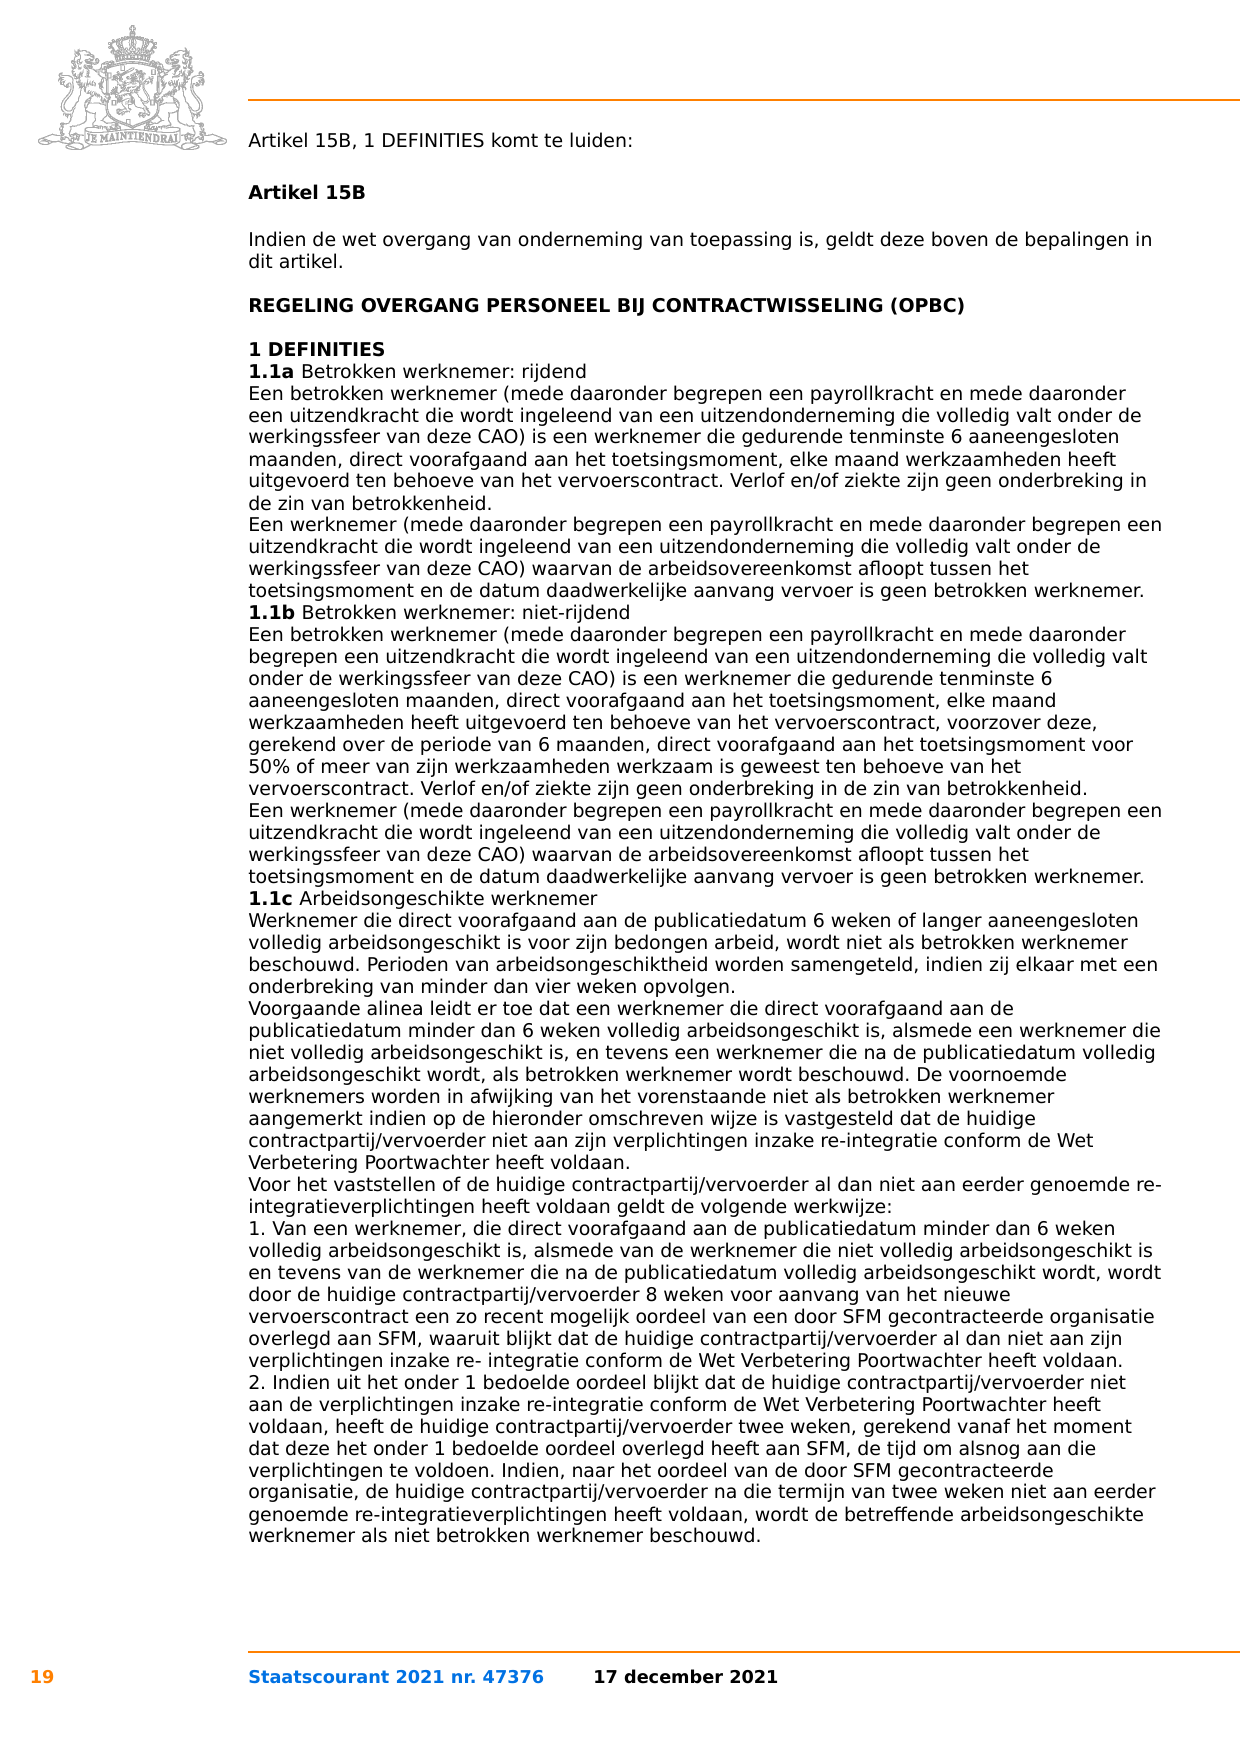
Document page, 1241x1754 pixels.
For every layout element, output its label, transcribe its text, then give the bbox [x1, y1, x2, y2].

text Een werknemer (mede daaronder begrepen een payrollkracht en mede daaronder begrepen een uitzendkracht die wordt ingeleend van een uitzendonderneming die volledig valt onder de werkingssfeer van deze CAO) waarvan de arbeidsovereenkomst afloopt tussen het toetsingsmoment en de datum daadwerkelijke aanvang vervoer is geen betrokken werknemer. [248, 800, 1163, 888]
text Een werknemer (mede daaronder begrepen een payrollkracht en mede daaronder begrepen een uitzendkracht die wordt ingeleend van een uitzendonderneming die volledig valt onder de werkingssfeer van deze CAO) waarvan de arbeidsovereenkomst afloopt tussen het toetsingsmoment en de datum daadwerkelijke aanvang vervoer is geen betrokken werknemer. [248, 514, 1163, 602]
text Een betrokken werknemer (mede daaronder begrepen een payrollkracht en mede daaronder een uitzendkracht die wordt ingeleend van een uitzendonderneming die volledig valt onder de werkingssfeer van deze CAO) is een werknemer die gedurende tenminste 6 aaneengesloten maanden, direct voorafgaand aan het toetsingsmoment, elke maand werkzaamheden heeft uitgevoerd ten behoeve van het vervoerscontract. Verlof en/of ziekte zijn geen onderbreking in de zin van betrokkenheid. [248, 382, 1163, 514]
subtitle 1 DEFINITIES [248, 338, 1163, 361]
text Indien de wet overgang van onderneming van toepassing is, geldt deze boven de bepalingen in dit artikel. [248, 229, 1163, 273]
text Artikel 15B, 1 DEFINITIES komt te luiden: [248, 130, 1163, 152]
text 2. Indien uit het onder 1 bedoelde oordeel blijkt dat de huidige contractpartij/vervoerder niet aan de verplichtingen inzake re-integratie conform de Wet Verbetering Poortwachter heeft voldaan, heeft de huidige contractpartij/vervoerder twee weken, gerekend vanaf het moment dat deze het onder 1 bedoelde oordeel overlegd heeft aan SFM, de tijd om alsnog aan die verplichtingen te voldoen. Indien, naar het oordeel van de door SFM gecontracteerde organisatie, de huidige contractpartij/vervoerder na die termijn van twee weken niet aan eerder genoemde re-integratieverplichtingen heeft voldaan, wordt de betreffende arbeidsongeschikte werknemer als niet betrokken werknemer beschouwd. [248, 1372, 1163, 1547]
text Werknemer die direct voorafgaand aan de publicatiedatum 6 weken of langer aaneengesloten volledig arbeidsongeschikt is voor zijn bedongen arbeid, wordt niet als betrokken werknemer beschouwd. Perioden van arbeidsongeschiktheid worden samengeteld, indien zij elkaar met een onderbreking van minder dan vier weken opvolgen. [248, 910, 1163, 998]
text 1.1a Betrokken werknemer: rijdend [248, 361, 1163, 382]
subtitle Artikel 15B [248, 182, 1163, 204]
picture [38, 25, 227, 150]
text Voor het vaststellen of de huidige contractpartij/vervoerder al dan niet aan eerder genoemde re-integratieverplichtingen heeft voldaan geldt de volgende werkwijze: [248, 1174, 1163, 1218]
text Een betrokken werknemer (mede daaronder begrepen een payrollkracht en mede daaronder begrepen een uitzendkracht die wordt ingeleend van een uitzendonderneming die volledig valt onder de werkingssfeer van deze CAO) is een werknemer die gedurende tenminste 6 aaneengesloten maanden, direct voorafgaand aan het toetsingsmoment, elke maand werkzaamheden heeft uitgevoerd ten behoeve van het vervoerscontract, voorzover deze, gerekend over de periode van 6 maanden, direct voorafgaand aan het toetsingsmoment voor 50% of meer van zijn werkzaamheden werkzaam is geweest ten behoeve van het vervoerscontract. Verlof en/of ziekte zijn geen onderbreking in de zin van betrokkenheid. [248, 624, 1163, 800]
text 1. Van een werknemer, die direct voorafgaand aan de publicatiedatum minder dan 6 weken volledig arbeidsongeschikt is, alsmede van de werknemer die niet volledig arbeidsongeschikt is en tevens van de werknemer die na de publicatiedatum volledig arbeidsongeschikt wordt, wordt door de huidige contractpartij/vervoerder 8 weken voor aanvang van het nieuwe vervoerscontract een zo recent mogelijk oordeel van een door SFM gecontracteerde organisatie overlegd aan SFM, waaruit blijkt dat de huidige contractpartij/vervoerder al dan niet aan zijn verplichtingen inzake re- integratie conform de Wet Verbetering Poortwachter heeft voldaan. [248, 1218, 1163, 1372]
text Voorgaande alinea leidt er toe dat een werknemer die direct voorafgaand aan de publicatiedatum minder dan 6 weken volledig arbeidsongeschikt is, alsmede een werknemer die niet volledig arbeidsongeschikt is, en tevens een werknemer die na de publicatiedatum volledig arbeidsongeschikt wordt, als betrokken werknemer wordt beschouwd. De voornoemde werknemers worden in afwijking van het vorenstaande niet als betrokken werknemer aangemerkt indien op de hieronder omschreven wijze is vastgesteld dat de huidige contractpartij/vervoerder niet aan zijn verplichtingen inzake re-integratie conform de Wet Verbetering Poortwachter heeft voldaan. [248, 998, 1163, 1174]
text 1.1b Betrokken werknemer: niet-rijdend [248, 602, 1163, 624]
subtitle REGELING OVERGANG PERSONEEL BIJ CONTRACTWISSELING (OPBC) [248, 295, 1163, 317]
text 1.1c Arbeidsongeschikte werknemer [248, 888, 1163, 910]
